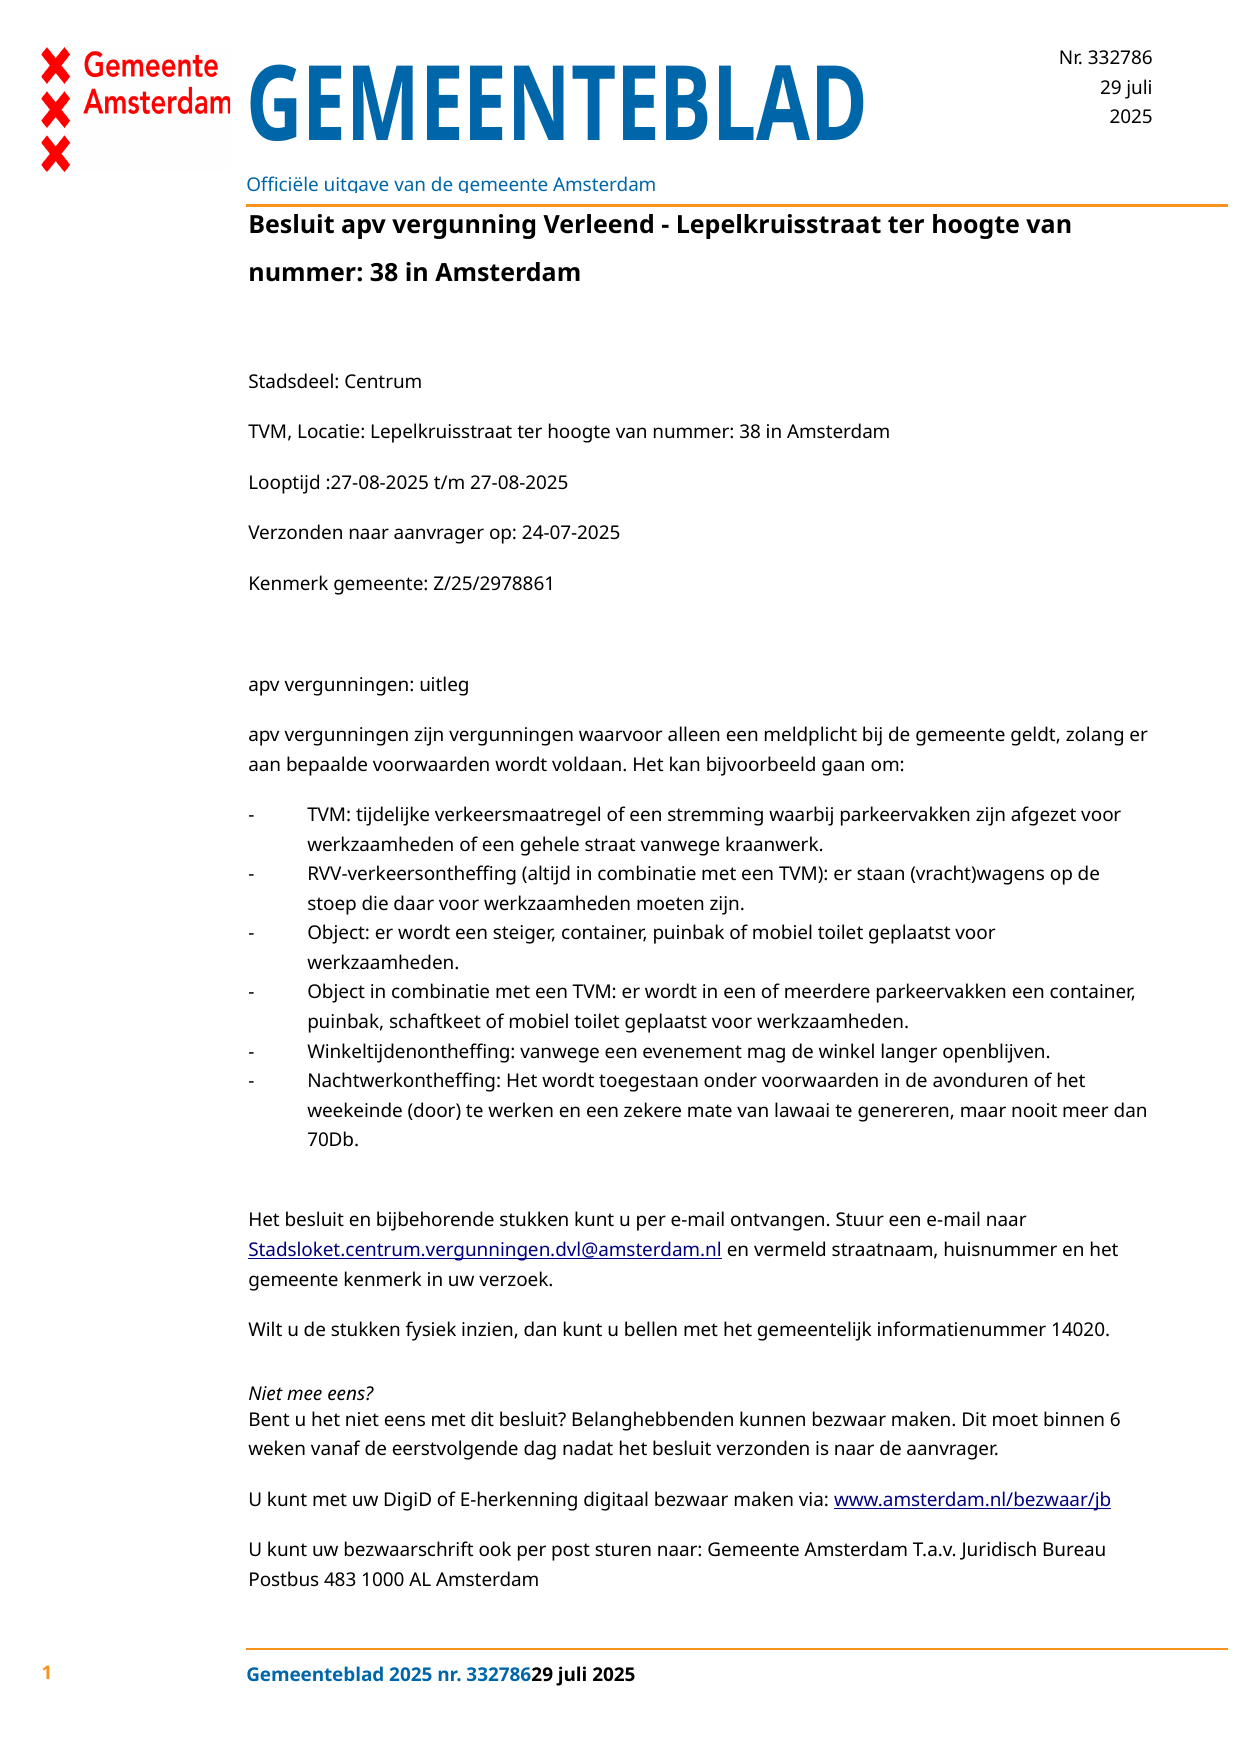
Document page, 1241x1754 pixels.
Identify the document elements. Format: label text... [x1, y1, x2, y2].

text apv vergunningen zijn vergunningen waarvoor alleen een meldplicht bij de gemeente geldt, zolang er aan bepaalde voorwaarden wordt voldaan. Het kan bijvoorbeeld gaan om: [248, 721, 1152, 777]
list Nachtwerkontheffing: Het wordt toegestaan onder voorwaarden in de avonduren of het weekeinde (door) te werken en een zekere mate van lawaai te genereren, maar nooit meer dan 70Db. [248, 1067, 1152, 1152]
text apv vergunningen: uitleg [248, 671, 1152, 697]
list RVV-verkeersontheffing (altijd in combinatie met een TVM): er staan (vracht)wagens op de stoep die daar voor werkzaamheden moeten zijn. [248, 860, 1152, 916]
text Het besluit en bijbehorende stukken kunt u per e-mail ontvangen. Stuur een e-mail naar Stadsloket.centrum.vergunningen.dvl@amsterdam.nl en vermeld straatnaam, huisnummer en het gemeente kenmerk in uw verzoek. [248, 1207, 1152, 1292]
picture [41, 47, 231, 172]
list Winkeltijdenontheffing: vanwege een evenement mag de winkel langer openblijven. [248, 1038, 1152, 1064]
text Wilt u de stukken fysiek inzien, dan kunt u bellen met het gemeentelijk informatienummer 14020. [248, 1316, 1152, 1342]
text Bent u het niet eens met dit besluit? Belanghebbenden kunnen bezwaar maken. Dit moet binnen 6 weken vanaf de eerstvolgende dag nadat het besluit verzonden is naar de aanvrager. [248, 1406, 1152, 1461]
list TVM: tijdelijke verkeersmaatregel of een stremming waarbij parkeervakken zijn afgezet voor werkzaamheden of een gehele straat vanwege kraanwerk. [248, 801, 1152, 857]
text U kunt uw bezwaarschrift ook per post sturen naar: Gemeente Amsterdam T.a.v. Juridisch Bureau Postbus 483 1000 AL Amsterdam [248, 1536, 1152, 1592]
text Stadsdeel: Centrum [248, 368, 1152, 394]
text Besluit apv vergunning Verleend - Lepelkruisstraat ter hoogte van nummer: 38 in Amsterdam [248, 207, 1152, 288]
text Looptijd :27-08-2025 t/m 27-08-2025 [248, 469, 1152, 495]
text Niet mee eens? [248, 1380, 1152, 1406]
list Object: er wordt een steiger, container, puinbak of mobiel toilet geplaatst voor werkzaamheden. [248, 919, 1152, 975]
text Kenmerk gemeente: Z/25/2978861 [248, 570, 1152, 596]
list Object in combinatie met een TVM: er wordt in een of meerdere parkeervakken een container, puinbak, schaftkeet of mobiel toilet geplaatst voor werkzaamheden. [248, 979, 1152, 1034]
text Verzonden naar aanvrager op: 24-07-2025 [248, 519, 1152, 545]
text U kunt met uw DigiD of E-herkenning digitaal bezwaar maken via: www.amsterdam.nl/bezwaar/jb [248, 1486, 1152, 1512]
text TVM, Locatie: Lepelkruisstraat ter hoogte van nummer: 38 in Amsterdam [248, 419, 1152, 444]
